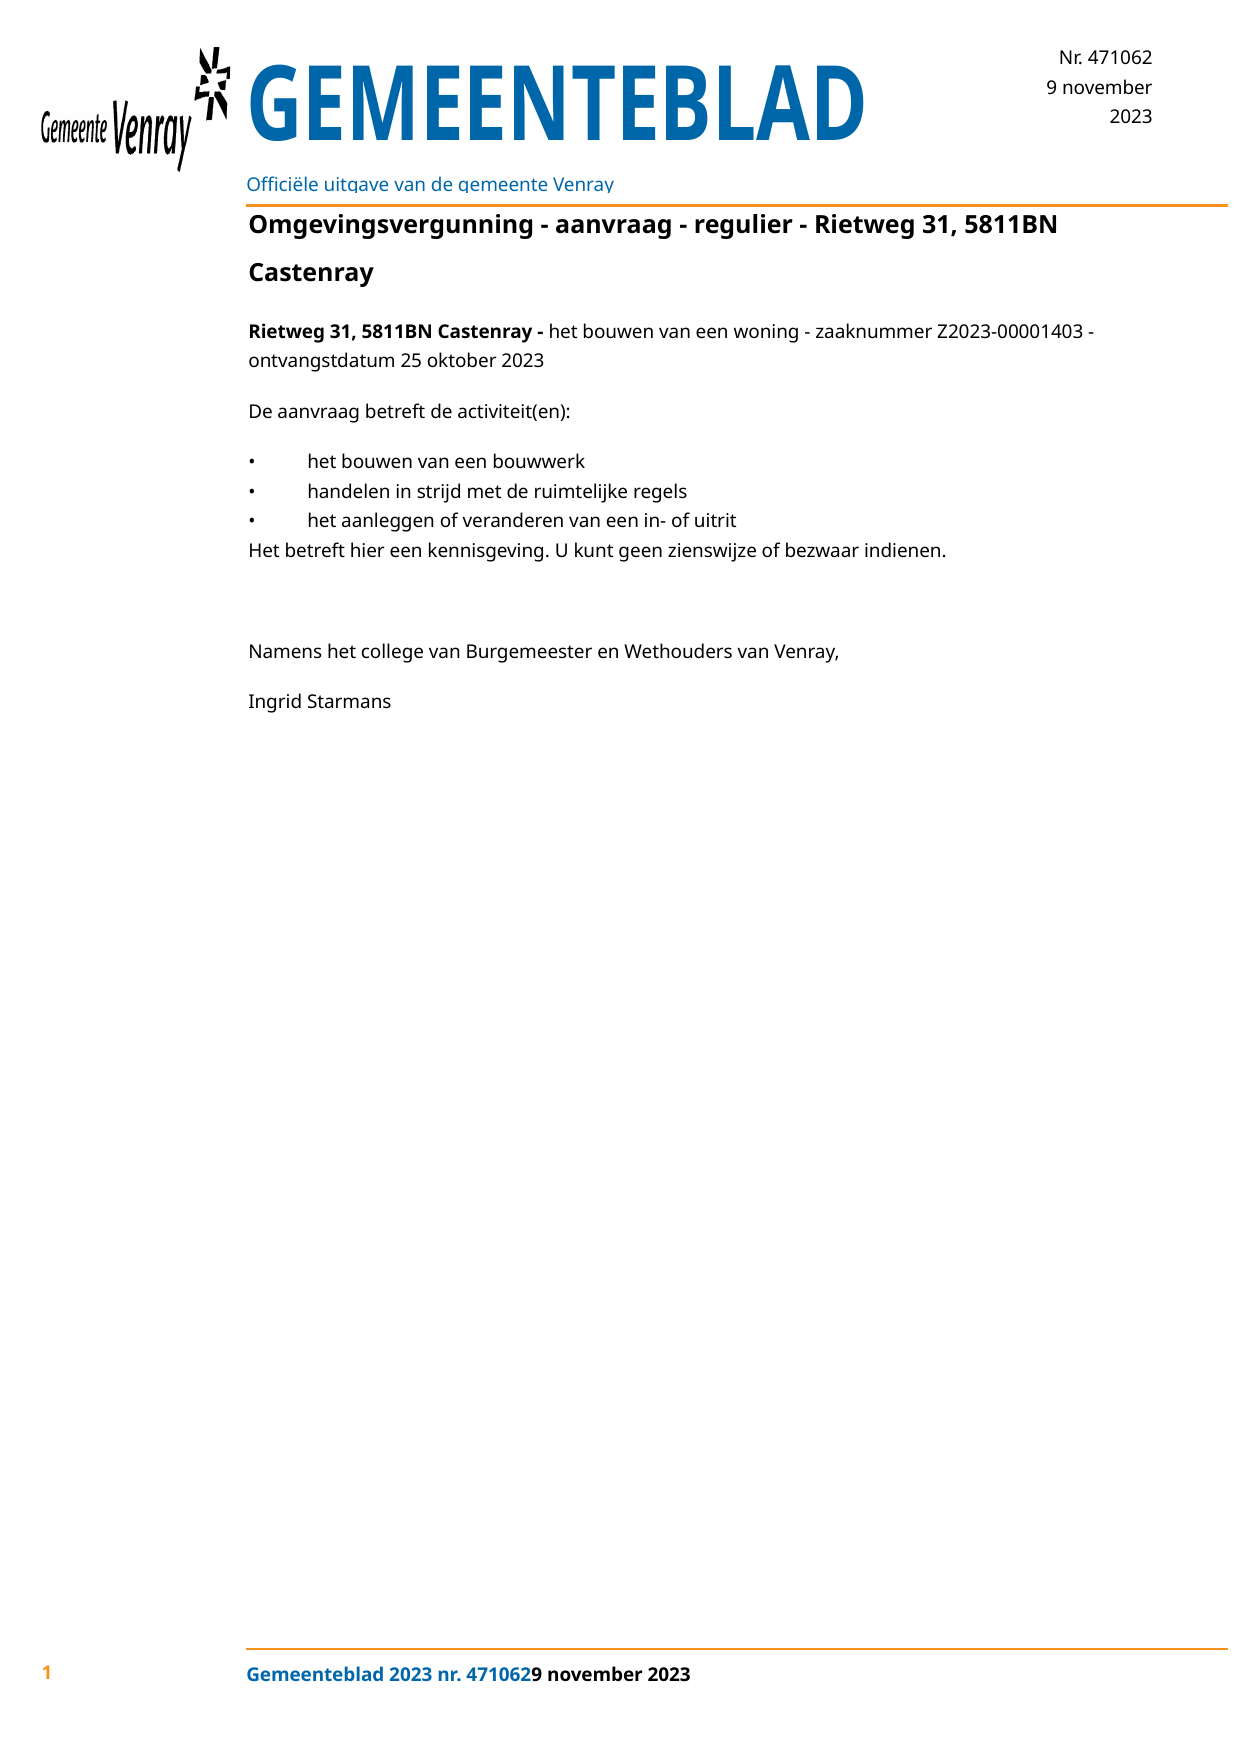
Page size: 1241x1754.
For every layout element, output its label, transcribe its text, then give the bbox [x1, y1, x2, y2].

text Het betreft hier een kennisgeving. U kunt geen zienswijze of bezwaar indienen. [248, 537, 1152, 563]
list het aanleggen of veranderen van een in- of uitrit [248, 507, 1152, 533]
text De aanvraag betreft de activiteit(en): [248, 398, 1152, 424]
picture [41, 47, 231, 172]
list handelen in strijd met de ruimtelijke regels [248, 478, 1152, 504]
text Omgevingsvergunning - aanvraag - regulier - Rietweg 31, 5811BN Castenray [248, 207, 1152, 288]
text Rietweg 31, 5811BN Castenray - het bouwen van een woning - zaaknummer Z2023-00001403 - ontvangstdatum 25 oktober 2023 [248, 318, 1152, 373]
text Namens het college van Burgemeester en Wethouders van Venray, [248, 638, 1152, 664]
list het bouwen van een bouwwerk [248, 448, 1152, 474]
text Ingrid Starmans [248, 688, 1152, 714]
